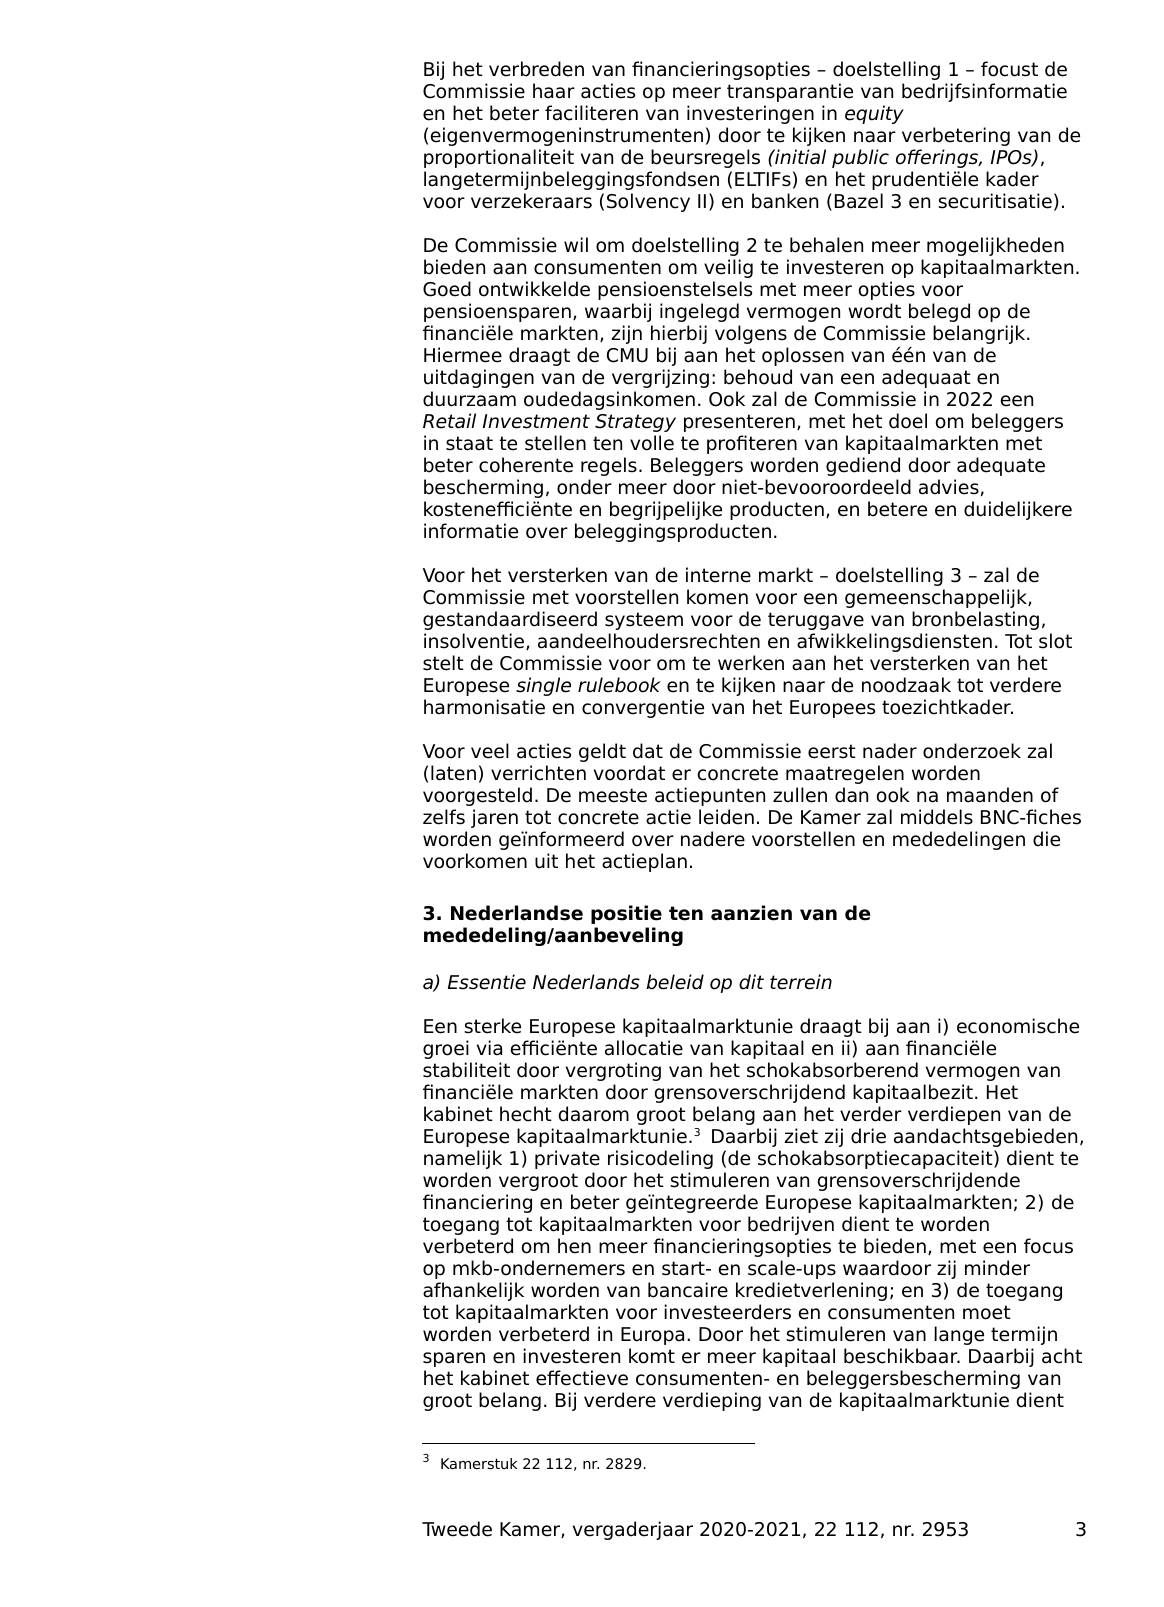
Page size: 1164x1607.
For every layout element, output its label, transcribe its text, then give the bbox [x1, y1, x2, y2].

text Voor veel acties geldt dat de Commissie eerst nader onderzoek zal (laten) verrichten voordat er concrete maatregelen worden voorgesteld. De meeste actiepunten zullen dan ook na maanden of zelfs jaren tot concrete actie leiden. De Kamer zal middels BNC-fiches worden geïnformeerd over nadere voorstellen en mededelingen die voorkomen uit het actieplan. [422, 741, 1087, 873]
subtitle a) Essentie Nederlands beleid op dit terrein [422, 972, 1087, 994]
subtitle 3. Nederlandse positie ten aanzien van de mededeling/aanbeveling [422, 903, 1087, 947]
text De Commissie wil om doelstelling 2 te behalen meer mogelijkheden bieden aan consumenten om veilig te investeren op kapitaalmarkten. Goed ontwikkelde pensioenstelsels met meer opties voor pensioensparen, waarbij ingelegd vermogen wordt belegd op de financiële markten, zijn hierbij volgens de Commissie belangrijk. Hiermee draagt de CMU bij aan het oplossen van één van de uitdagingen van de vergrijzing: behoud van een adequaat en duurzaam oudedagsinkomen. Ook zal de Commissie in 2022 een Retail Investment Strategy presenteren, met het doel om beleggers in staat te stellen ten volle te profiteren van kapitaalmarkten met beter coherente regels. Beleggers worden gediend door adequate bescherming, onder meer door niet-bevooroordeeld advies, kostenefficiënte en begrijpelijke producten, en betere en duidelijkere informatie over beleggingsproducten. [422, 235, 1087, 543]
text Kamerstuk 22 112, nr. 2829. [422, 1452, 1087, 1474]
text Voor het versterken van de interne markt – doelstelling 3 – zal de Commissie met voorstellen komen voor een gemeenschappelijk, gestandaardiseerd systeem voor de teruggave van bronbelasting, insolventie, aandeelhoudersrechten en afwikkelingsdiensten. Tot slot stelt de Commissie voor om te werken aan het versterken van het Europese single rulebook en te kijken naar de noodzaak tot verdere harmonisatie en convergentie van het Europees toezichtkader. [422, 565, 1087, 719]
text Een sterke Europese kapitaalmarktunie draagt bij aan i) economische groei via efficiënte allocatie van kapitaal en ii) aan financiële stabiliteit door vergroting van het schokabsorberend vermogen van financiële markten door grensoverschrijdend kapitaalbezit. Het kabinet hecht daarom groot belang aan het verder verdiepen van de Europese kapitaalmarktunie. Daarbij ziet zij drie aandachtsgebieden, namelijk 1) private risicodeling (de schokabsorptiecapaciteit) dient te worden vergroot door het stimuleren van grensoverschrijdende financiering en beter geïntegreerde Europese kapitaalmarkten; 2) de toegang tot kapitaalmarkten voor bedrijven dient te worden verbeterd om hen meer financieringsopties te bieden, met een focus op mkb-ondernemers en start- en scale-ups waardoor zij minder afhankelijk worden van bancaire kredietverlening; en 3) de toegang tot kapitaalmarkten voor investeerders en consumenten moet worden verbeterd in Europa. Door het stimuleren van lange termijn sparen en investeren komt er meer kapitaal beschikbaar. Daarbij acht het kabinet effectieve consumenten- en beleggersbescherming van groot belang. Bij verdere verdieping van de kapitaalmarktunie dient [422, 1016, 1087, 1412]
text Bij het verbreden van financieringsopties – doelstelling 1 – focust de Commissie haar acties op meer transparantie van bedrijfsinformatie en het beter faciliteren van investeringen in equity (eigenvermogeninstrumenten) door te kijken naar verbetering van de proportionaliteit van de beursregels (initial public offerings, IPOs), langetermijnbeleggingsfondsen (ELTIFs) en het prudentiële kader voor verzekeraars (Solvency II) en banken (Bazel 3 en securitisatie). [422, 59, 1087, 213]
